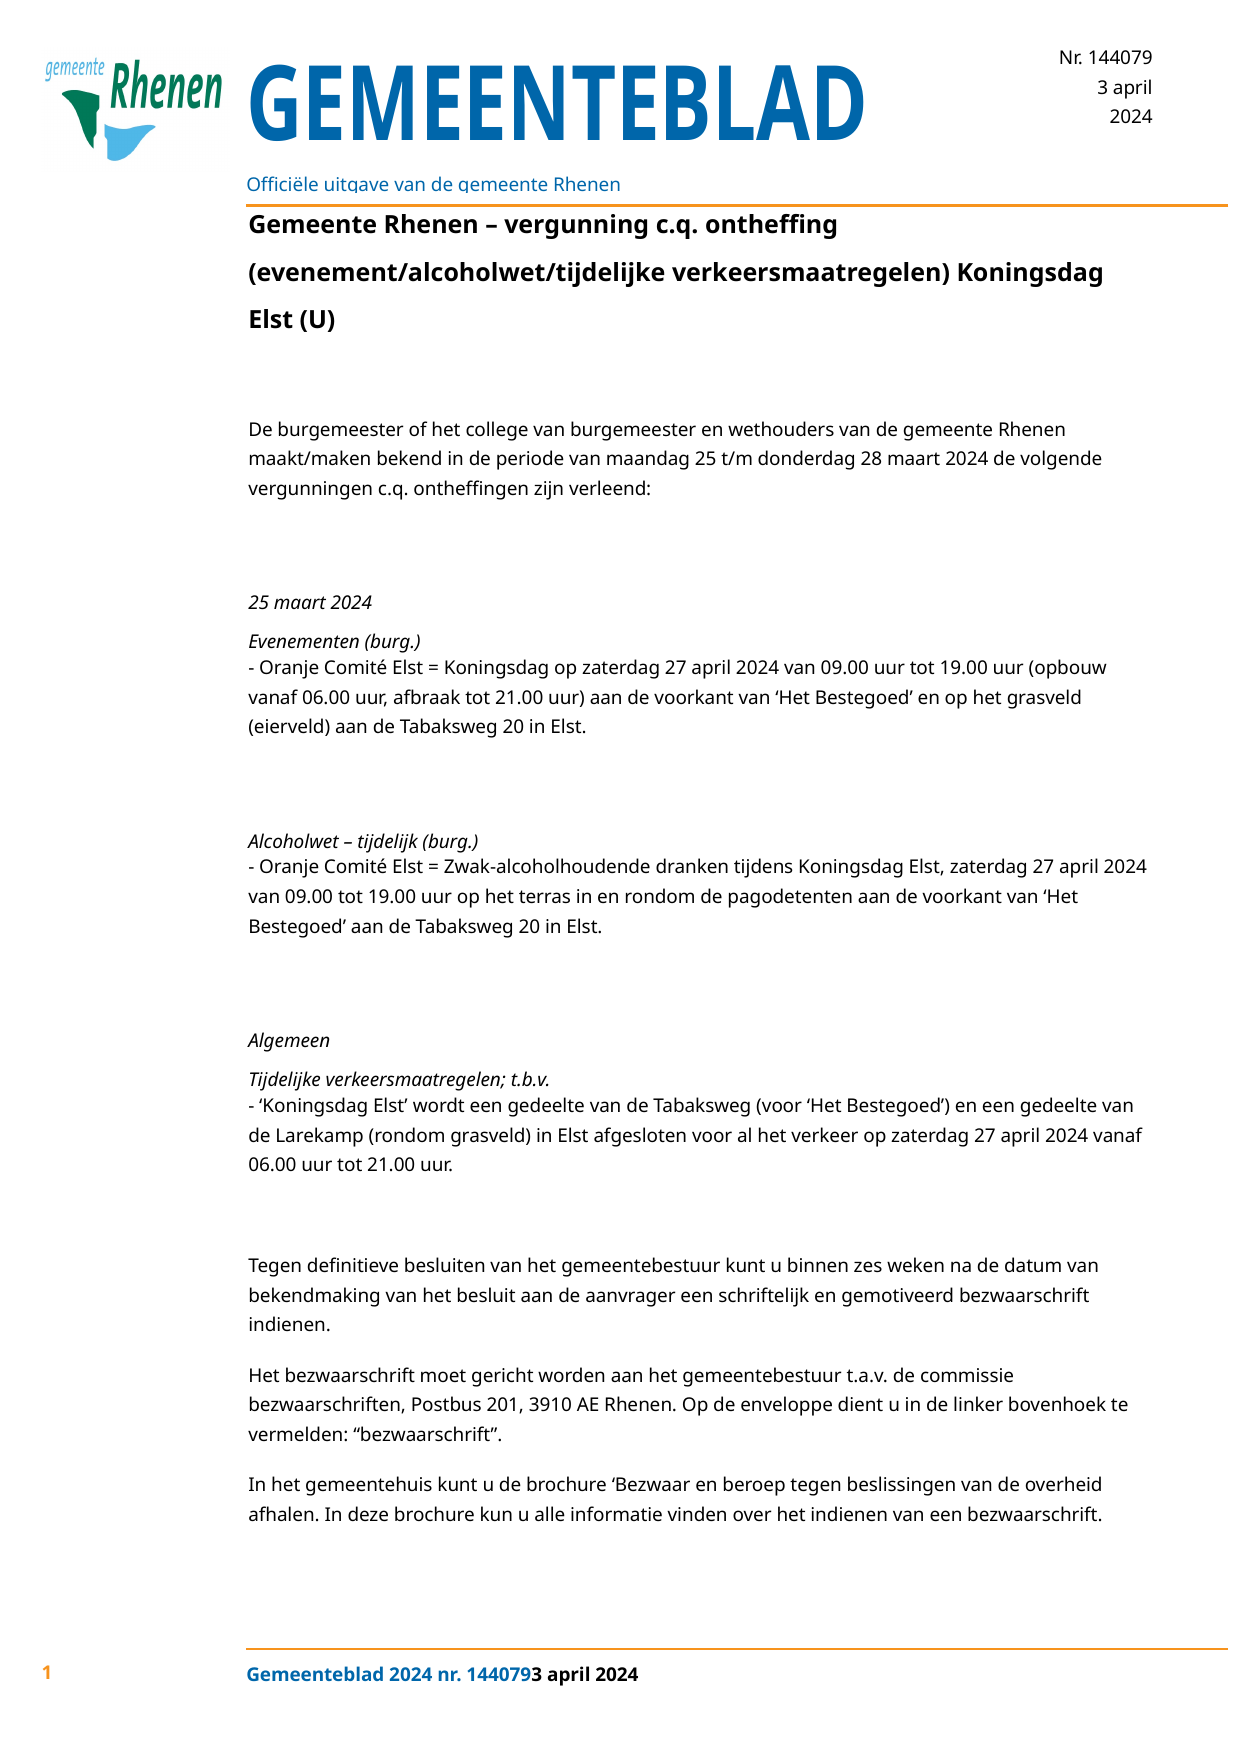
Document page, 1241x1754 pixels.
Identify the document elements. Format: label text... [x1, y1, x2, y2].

text Tegen definitieve besluiten van het gemeentebestuur kunt u binnen zes weken na de datum van bekendmaking van het besluit aan de aanvrager een schriftelijk en gemotiveerd bezwaarschrift indienen. [248, 1252, 1152, 1337]
text Het bezwaarschrift moet gericht worden aan het gemeentebestuur t.a.v. de commissie bezwaarschriften, Postbus 201, 3910 AE Rhenen. Op de enveloppe dient u in de linker bovenhoek te vermelden: “bezwaarschrift”. [248, 1362, 1152, 1447]
text - Oranje Comité Elst = Koningsdag op zaterdag 27 april 2024 van 09.00 uur tot 19.00 uur (opbouw vanaf 06.00 uur, afbraak tot 21.00 uur) aan de voorkant van ‘Het Bestegoed’ en op het grasveld (eierveld) aan de Tabaksweg 20 in Elst. [248, 654, 1152, 739]
text - Oranje Comité Elst = Zwak-alcoholhoudende dranken tijdens Koningsdag Elst, zaterdag 27 april 2024 van 09.00 tot 19.00 uur op het terras in en rondom de pagodetenten aan de voorkant van ‘Het Bestegoed’ aan de Tabaksweg 20 in Elst. [248, 854, 1152, 939]
text Evenementen (burg.) [248, 629, 1152, 654]
text - ‘Koningsdag Elst’ wordt een gedeelte van de Tabaksweg (voor ‘Het Bestegoed’) en een gedeelte van de Larekamp (rondom grasveld) in Elst afgesloten voor al het verkeer op zaterdag 27 april 2024 vanaf 06.00 uur tot 21.00 uur. [248, 1092, 1152, 1177]
picture [41, 47, 231, 172]
text 25 maart 2024 [248, 589, 1152, 615]
text In het gemeentehuis kunt u de brochure ‘Bezwaar en beroep tegen beslissingen van de overheid afhalen. In deze brochure kun u alle informatie vinden over het indienen van een bezwaarschrift. [248, 1471, 1152, 1527]
text Alcoholwet – tijdelijk (burg.) [248, 828, 1152, 854]
text De burgemeester of het college van burgemeester en wethouders van de gemeente Rhenen maakt/maken bekend in de periode van maandag 25 t/m donderdag 28 maart 2024 de volgende vergunningen c.q. ontheffingen zijn verleend: [248, 416, 1152, 501]
text Tijdelijke verkeersmaatregelen; t.b.v. [248, 1067, 1152, 1092]
text Gemeente Rhenen – vergunning c.q. ontheffing (evenement/alcoholwet/tijdelijke verkeersmaatregelen) Koningsdag Elst (U) [248, 207, 1152, 336]
text Algemeen [248, 1027, 1152, 1053]
